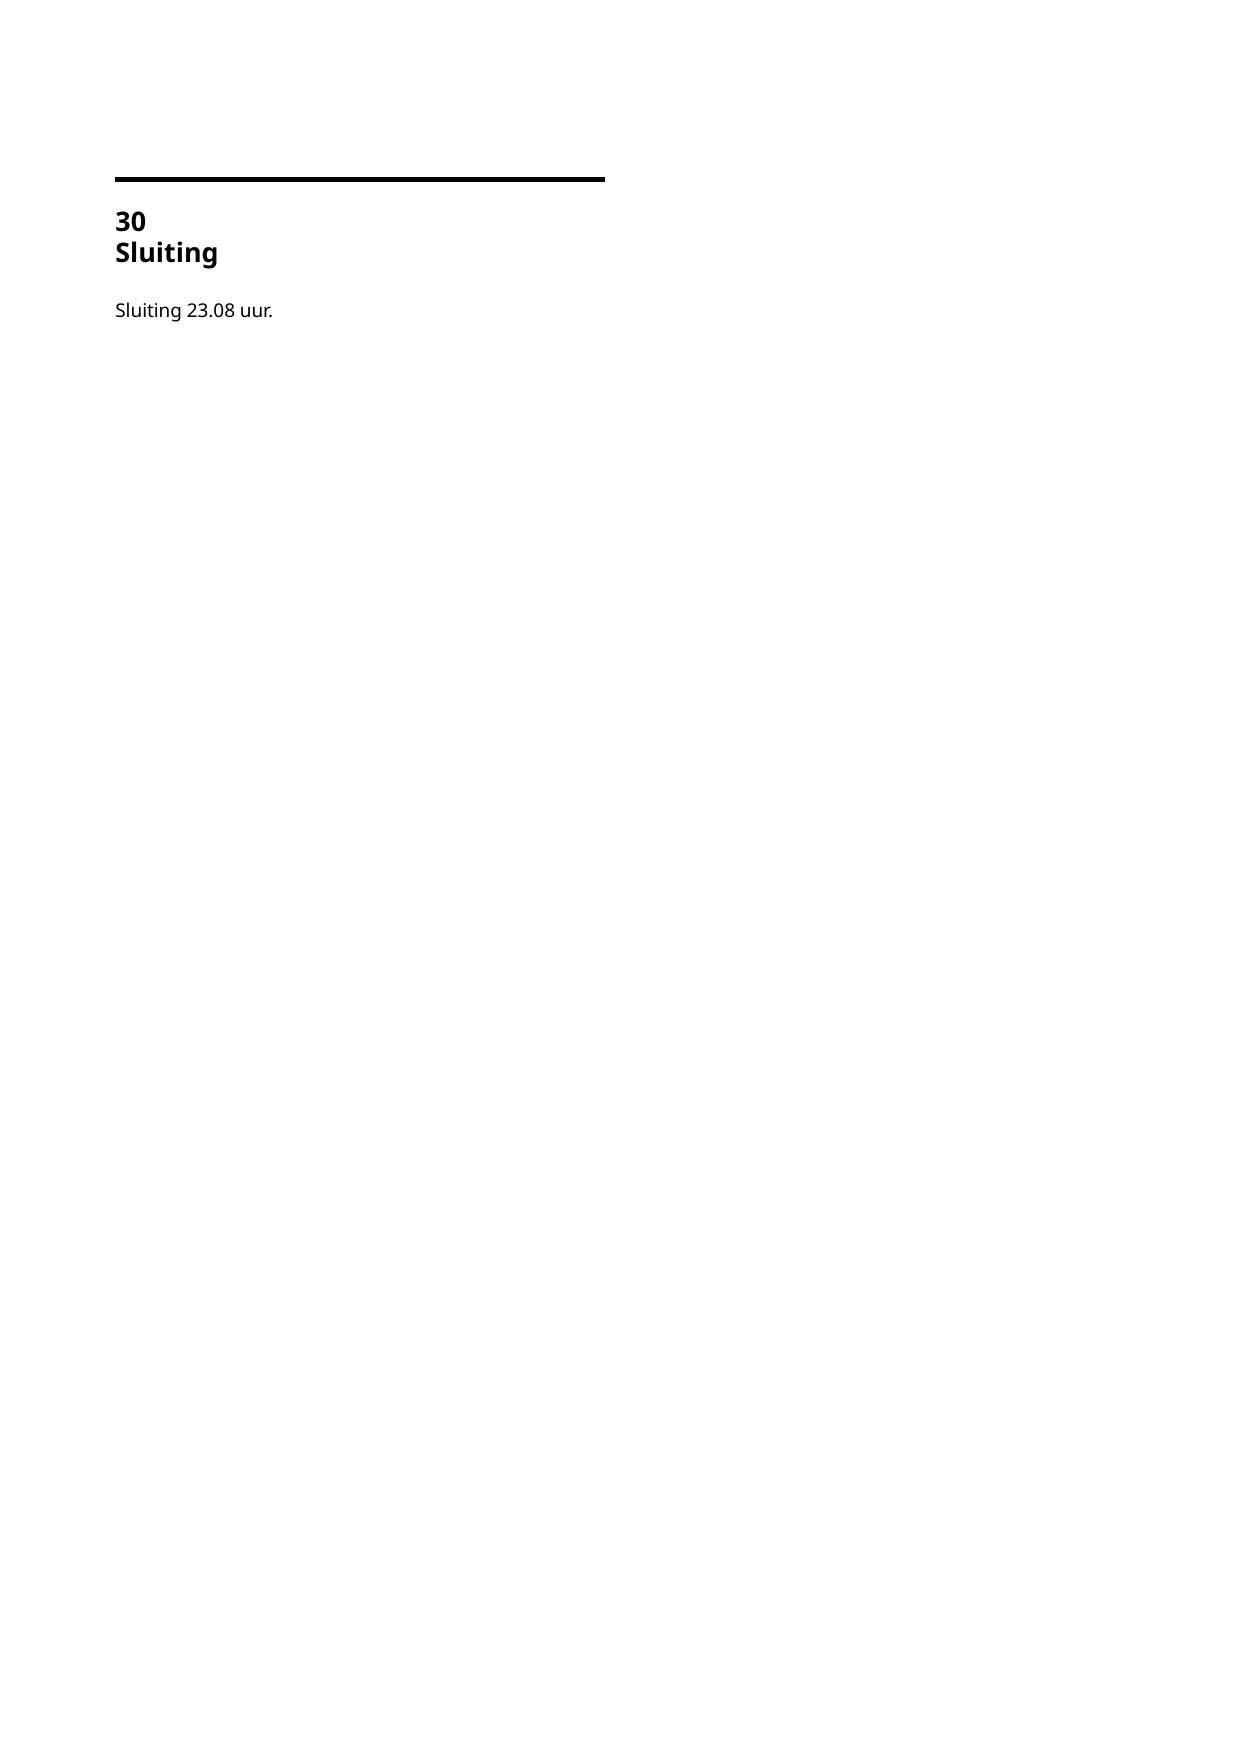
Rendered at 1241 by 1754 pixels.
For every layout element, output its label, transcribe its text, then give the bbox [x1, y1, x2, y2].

text Sluiting 23.08 uur. [115, 302, 605, 322]
text Sluiting [115, 239, 605, 283]
text 30 [115, 203, 605, 239]
